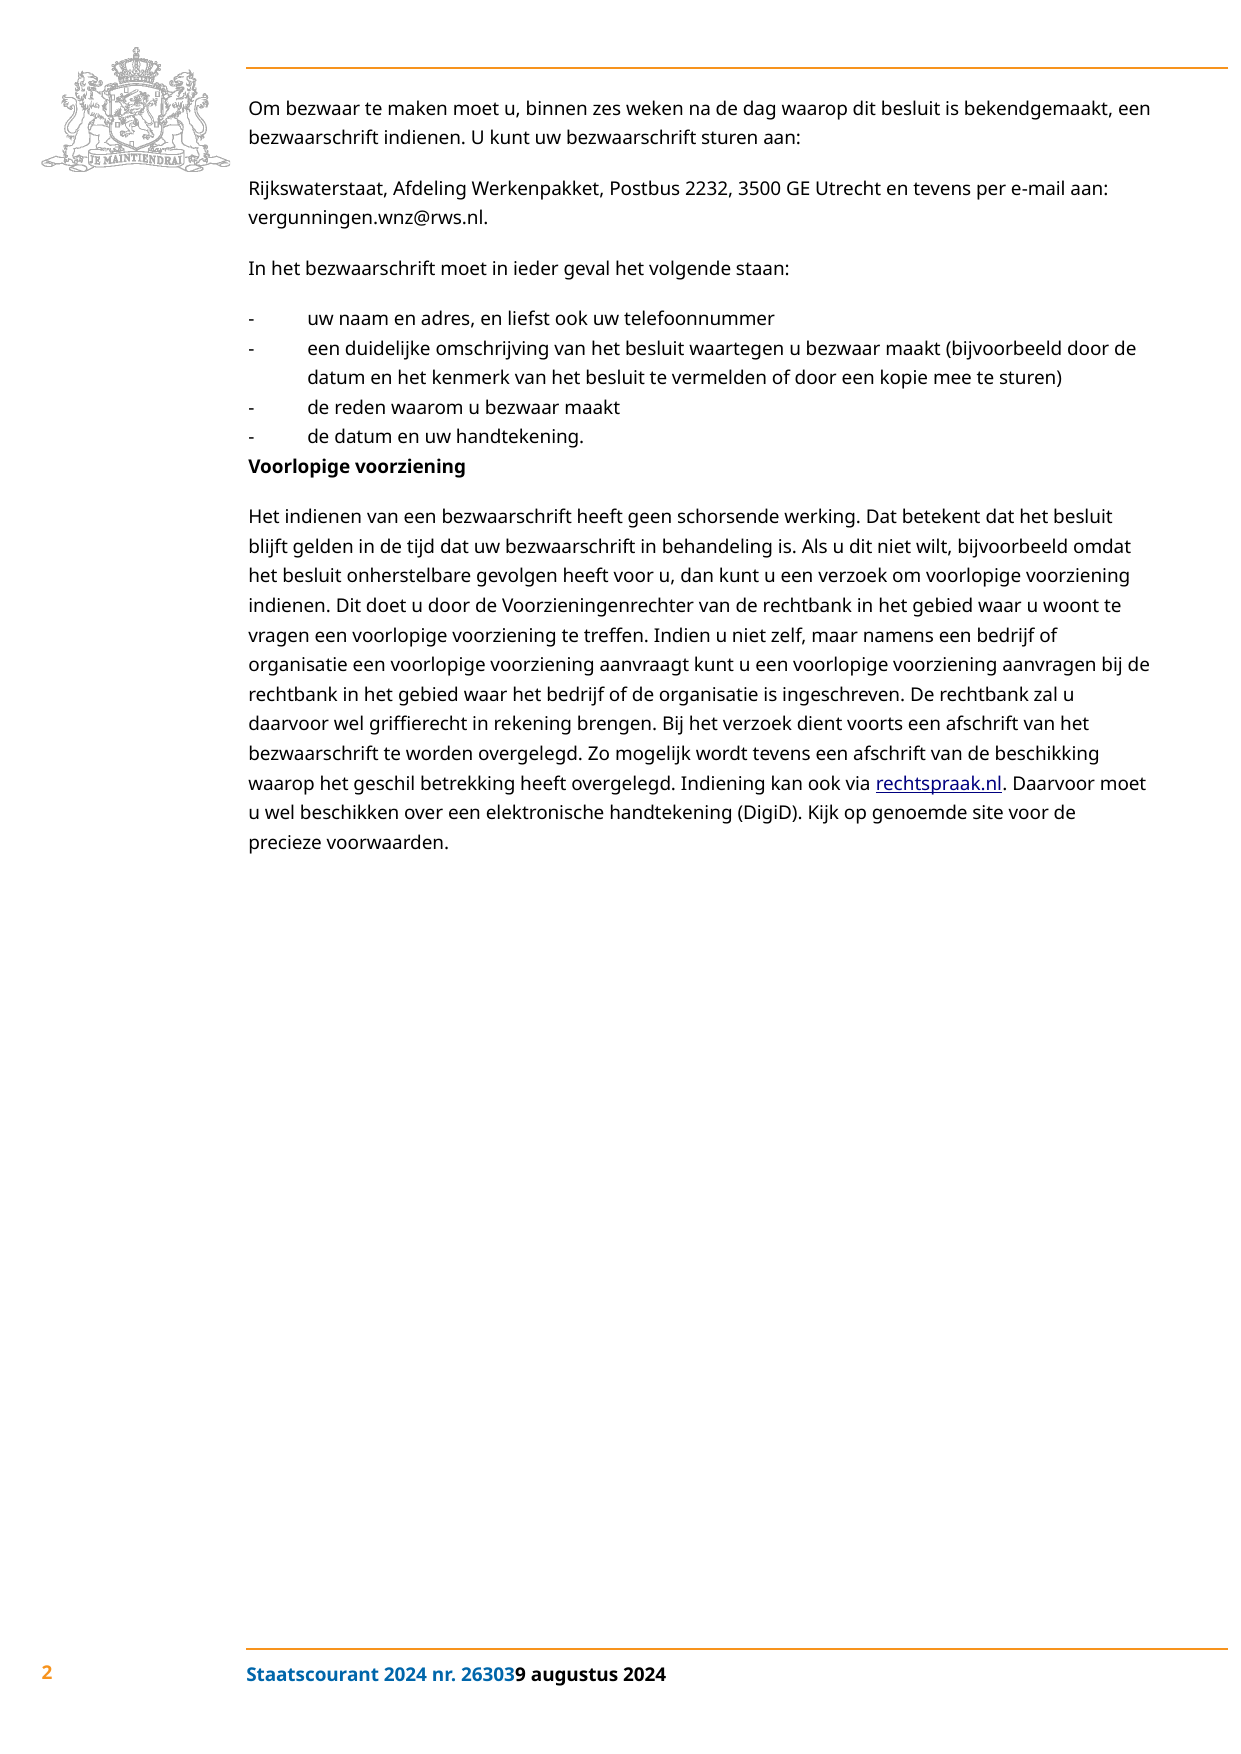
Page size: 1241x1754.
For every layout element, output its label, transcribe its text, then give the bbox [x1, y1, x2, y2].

list een duidelijke omschrijving van het besluit waartegen u bezwaar maakt (bijvoorbeeld door de datum en het kenmerk van het besluit te vermelden of door een kopie mee te sturen) [248, 335, 1152, 390]
list de datum en uw handtekening. [248, 423, 1152, 449]
list de reden waarom u bezwaar maakt [248, 394, 1152, 420]
picture [41, 47, 231, 172]
text In het bezwaarschrift moet in ieder geval het volgende staan: [248, 255, 1152, 281]
text Rijkswaterstaat, Afdeling Werkenpakket, Postbus 2232, 3500 GE Utrecht en tevens per e-mail aan: vergunningen.wnz@rws.nl. [248, 175, 1152, 230]
text Voorlopige voorziening [248, 453, 1152, 479]
text Om bezwaar te maken moet u, binnen zes weken na de dag waarop dit besluit is bekendgemaakt, een bezwaarschrift indienen. U kunt uw bezwaarschrift sturen aan: [248, 95, 1152, 150]
text Het indienen van een bezwaarschrift heeft geen schorsende werking. Dat betekent dat het besluit blijft gelden in de tijd dat uw bezwaarschrift in behandeling is. Als u dit niet wilt, bijvoorbeeld omdat het besluit onherstelbare gevolgen heeft voor u, dan kunt u een verzoek om voorlopige voorziening indienen. Dit doet u door de Voorzieningenrechter van de rechtbank in het gebied waar u woont te vragen een voorlopige voorziening te treffen. Indien u niet zelf, maar namens een bedrijf of organisatie een voorlopige voorziening aanvraagt kunt u een voorlopige voorziening aanvragen bij de rechtbank in het gebied waar het bedrijf of de organisatie is ingeschreven. De rechtbank zal u daarvoor wel griffierecht in rekening brengen. Bij het verzoek dient voorts een afschrift van het bezwaarschrift te worden overgelegd. Zo mogelijk wordt tevens een afschrift van de beschikking waarop het geschil betrekking heeft overgelegd. Indiening kan ook via rechtspraak.nl. Daarvoor moet u wel beschikken over een elektronische handtekening (DigiD). Kijk op genoemde site voor de precieze voorwaarden. [248, 503, 1152, 855]
list uw naam en adres, en liefst ook uw telefoonnummer [248, 305, 1152, 331]
